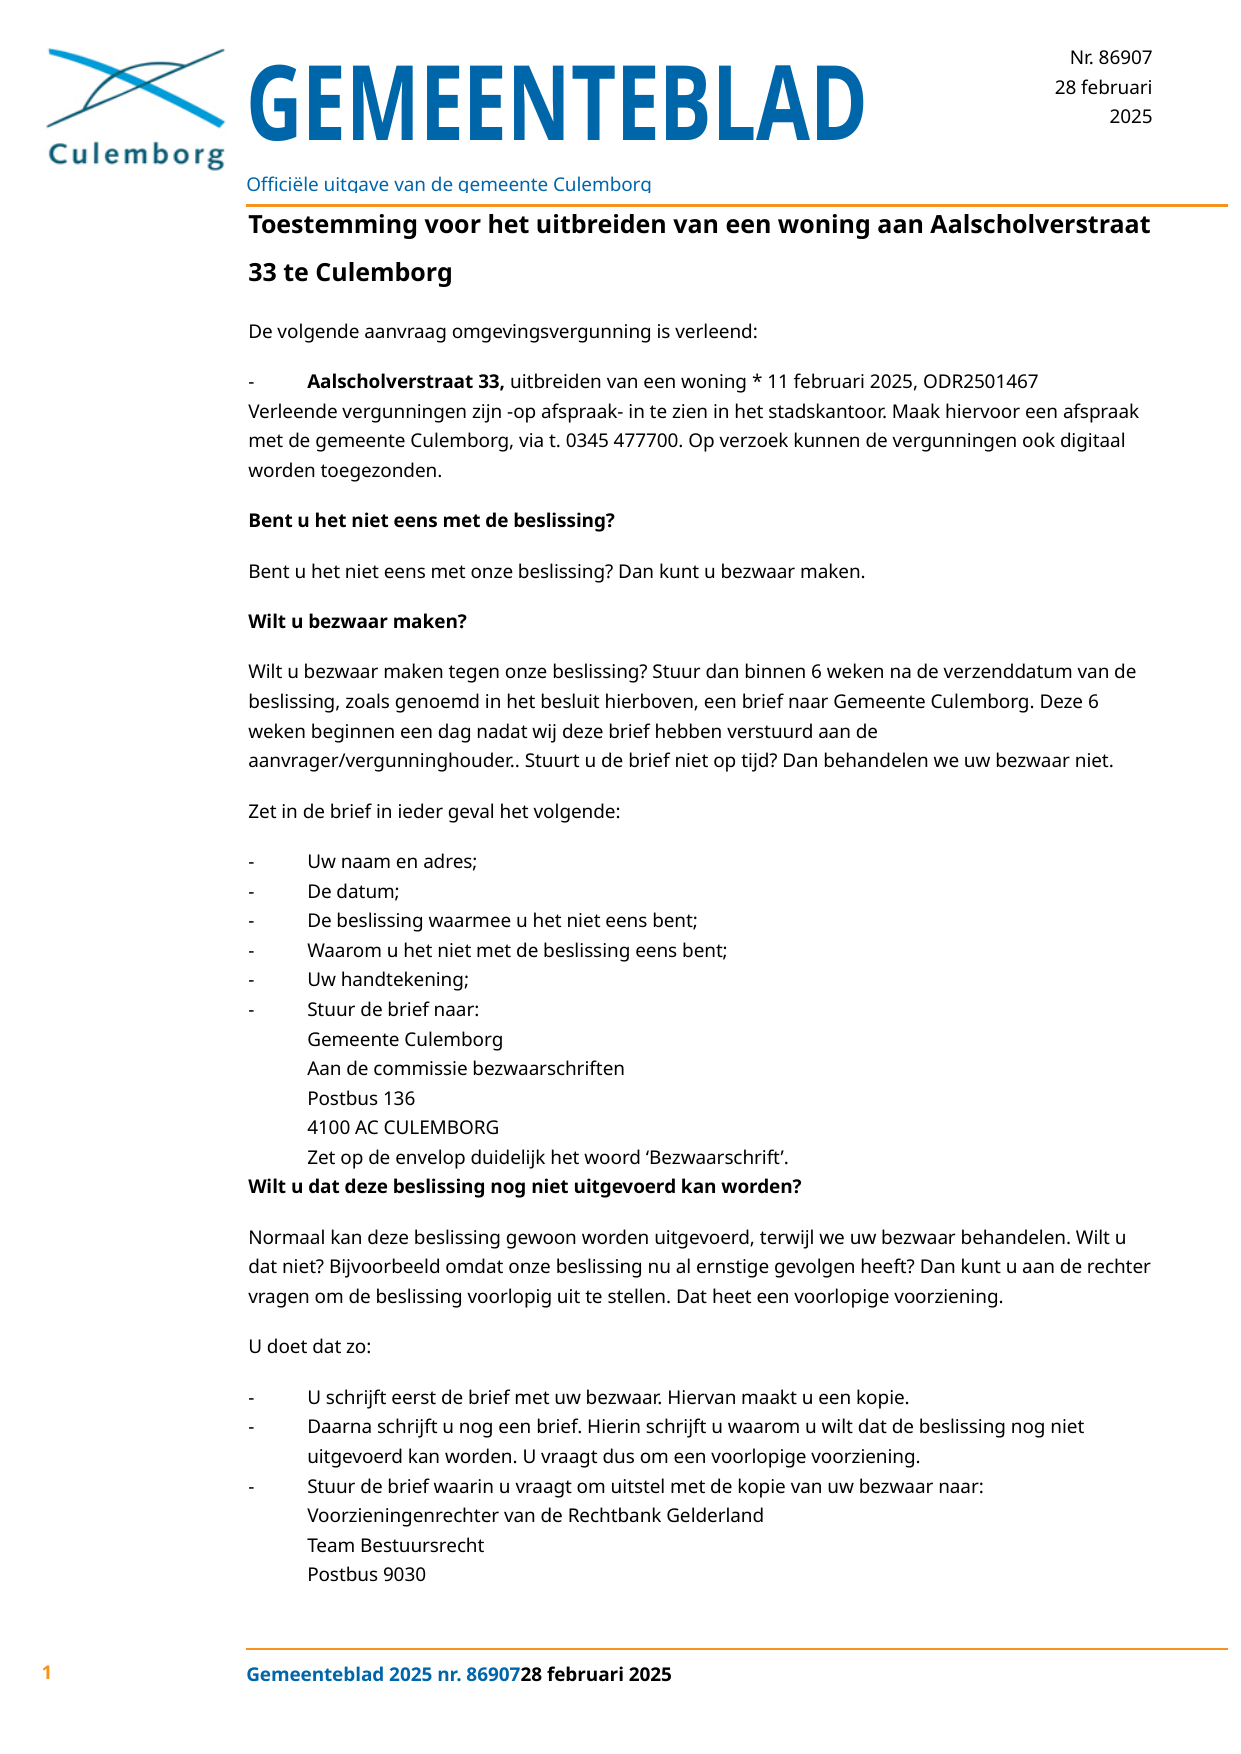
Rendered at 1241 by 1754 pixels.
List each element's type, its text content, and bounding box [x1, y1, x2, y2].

text U doet dat zo: [248, 1334, 1152, 1359]
list Aan de commissie bezwaarschriften [248, 1055, 1152, 1081]
text Verleende vergunningen zijn -op afspraak- in te zien in het stadskantoor. Maak hiervoor een afspraak met de gemeente Culemborg, via t. 0345 477700. Op verzoek kunnen de vergunningen ook digitaal worden toegezonden. [248, 398, 1152, 483]
list Stuur de brief waarin u vraagt om uitstel met de kopie van uw bezwaar naar: [248, 1473, 1152, 1499]
text Bent u het niet eens met onze beslissing? Dan kunt u bezwaar maken. [248, 558, 1152, 584]
list Postbus 9030 [248, 1562, 1152, 1587]
list Team Bestuursrecht [248, 1532, 1152, 1558]
list Zet op de envelop duidelijk het woord ‘Bezwaarschrift’. [248, 1144, 1152, 1170]
list De datum; [248, 878, 1152, 904]
picture [41, 47, 231, 172]
text Normaal kan deze beslissing gewoon worden uitgevoerd, terwijl we uw bezwaar behandelen. Wilt u dat niet? Bijvoorbeeld omdat onze beslissing nu al ernstige gevolgen heeft? Dan kunt u aan de rechter vragen om de beslissing voorlopig uit te stellen. Dat heet een voorlopige voorziening. [248, 1224, 1152, 1309]
list Stuur de brief naar: [248, 996, 1152, 1022]
list Waarom u het niet met de beslissing eens bent; [248, 937, 1152, 963]
text Wilt u bezwaar maken tegen onze beslissing? Stuur dan binnen 6 weken na de verzenddatum van de beslissing, zoals genoemd in het besluit hierboven, een brief naar Gemeente Culemborg. Deze 6 weken beginnen een dag nadat wij deze brief hebben verstuurd aan de aanvrager/vergunninghouder.. Stuurt u de brief niet op tijd? Dan behandelen we uw bezwaar niet. [248, 659, 1152, 773]
list De beslissing waarmee u het niet eens bent; [248, 907, 1152, 933]
list Uw naam en adres; [248, 848, 1152, 874]
list Aalscholverstraat 33, uitbreiden van een woning * 11 februari 2025, ODR2501467 [248, 368, 1152, 394]
text Wilt u dat deze beslissing nog niet uitgevoerd kan worden? [248, 1174, 1152, 1199]
list Voorzieningenrechter van de Rechtbank Gelderland [248, 1502, 1152, 1528]
text Zet in de brief in ieder geval het volgende: [248, 798, 1152, 824]
text De volgende aanvraag omgevingsvergunning is verleend: [248, 318, 1152, 344]
list 4100 AC CULEMBORG [248, 1114, 1152, 1140]
list Daarna schrijft u nog een brief. Hierin schrijft u waarom u wilt dat de beslissing nog niet uitgevoerd kan worden. U vraagt dus om een voorlopige voorziening. [248, 1414, 1152, 1469]
text Bent u het niet eens met de beslissing? [248, 507, 1152, 533]
list Uw handtekening; [248, 967, 1152, 992]
list Gemeente Culemborg [248, 1026, 1152, 1052]
list Postbus 136 [248, 1085, 1152, 1111]
text Wilt u bezwaar maken? [248, 608, 1152, 634]
list U schrijft eerst de brief met uw bezwaar. Hiervan maakt u een kopie. [248, 1384, 1152, 1410]
text Toestemming voor het uitbreiden van een woning aan Aalscholverstraat 33 te Culemborg [248, 207, 1152, 288]
